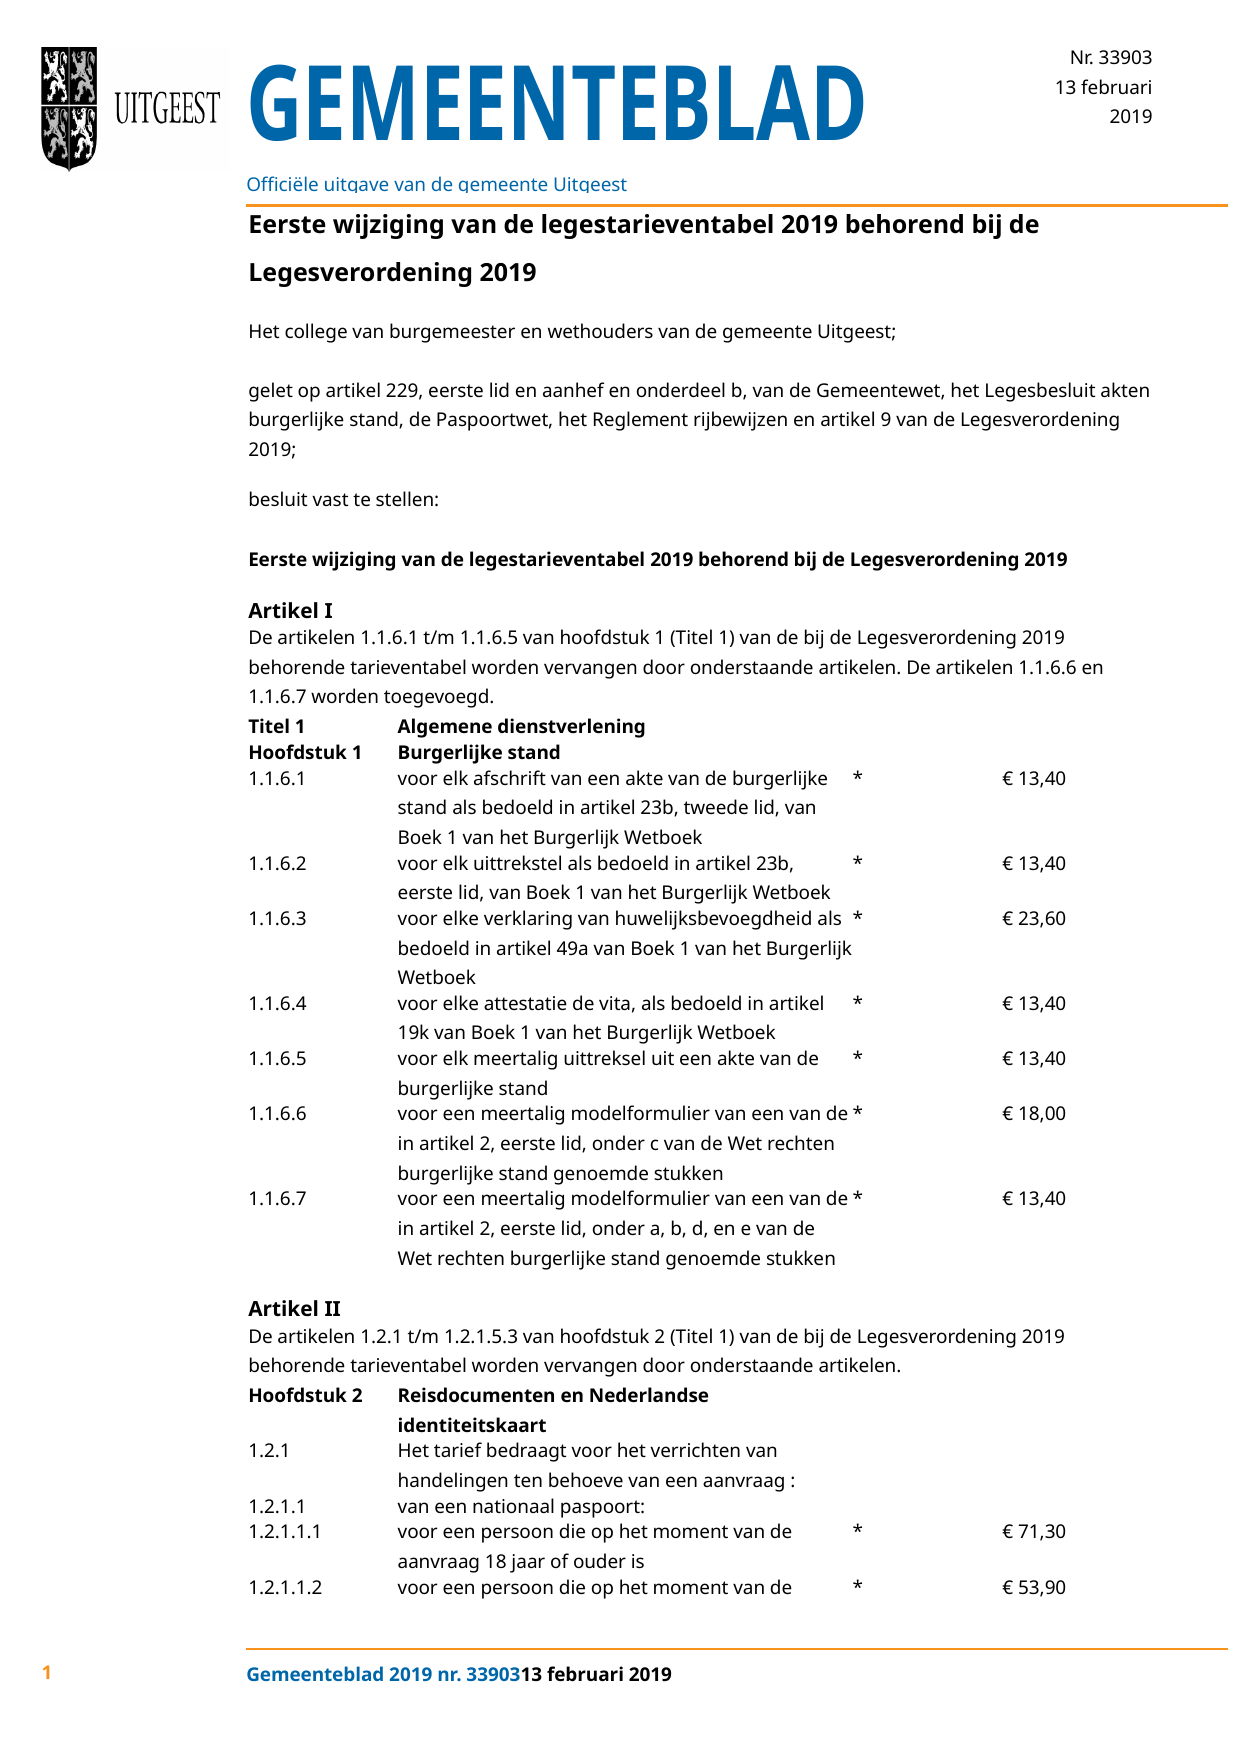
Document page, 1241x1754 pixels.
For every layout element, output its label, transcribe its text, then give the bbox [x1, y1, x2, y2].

table_cell € 23,60 [1002, 905, 1152, 990]
table_cell voor een persoon die op het moment van de aanvraag 18 jaar of ouder is [398, 1519, 852, 1574]
table_cell voor elk uittrekstel als bedoeld in artikel 23b, eerste lid, van Boek 1 van het Burgerlijk Wetboek [398, 850, 852, 905]
table_cell Burgerlijke stand [398, 739, 852, 765]
table_cell 1.1.6.5 [248, 1045, 397, 1101]
table_header Titel 1 [248, 714, 397, 739]
table_header Algemene dienstverlening [398, 714, 852, 739]
text Het college van burgemeester en wethouders van de gemeente Uitgeest; [248, 318, 1152, 344]
table_cell [853, 1438, 1002, 1493]
table_cell [853, 1493, 1002, 1518]
table_cell 1.1.6.1 [248, 765, 397, 850]
table_cell 1.1.6.7 [248, 1186, 397, 1270]
table_cell 1.2.1 [248, 1438, 397, 1493]
table_cell 1.1.6.2 [248, 850, 397, 905]
table_cell * [853, 1186, 1002, 1270]
text De artikelen 1.2.1 t/m 1.2.1.5.3 van hoofdstuk 2 (Titel 1) van de bij de Legesverordening 2019 behorende tarieventabel worden vervangen door onderstaande artikelen. [248, 1323, 1152, 1378]
table_cell * [853, 765, 1002, 850]
table_cell voor een meertalig modelformulier van een van de in artikel 2, eerste lid, onder a, b, d, en e van de Wet rechten burgerlijke stand genoemde stukken [398, 1186, 852, 1270]
table_cell * [853, 1519, 1002, 1574]
table_cell [1002, 1493, 1152, 1518]
table_cell € 18,00 [1002, 1101, 1152, 1186]
table_cell € 13,40 [1002, 765, 1152, 850]
table_cell € 13,40 [1002, 1045, 1152, 1101]
table_cell voor elke verklaring van huwelijksbevoegdheid als bedoeld in artikel 49a van Boek 1 van het Burgerlijk Wetboek [398, 905, 852, 990]
table_cell van een nationaal paspoort: [398, 1493, 852, 1518]
table_cell € 71,30 [1002, 1519, 1152, 1574]
table_cell Hoofdstuk 1 [248, 739, 397, 765]
table_cell [1002, 1438, 1152, 1493]
table_header [1002, 714, 1152, 739]
table_header Hoofdstuk 2 [248, 1382, 397, 1437]
table_cell 1.1.6.6 [248, 1101, 397, 1186]
table_header [853, 714, 1002, 739]
text Artikel I [248, 596, 1152, 624]
table_cell € 13,40 [1002, 990, 1152, 1045]
table_cell € 13,40 [1002, 1186, 1152, 1270]
picture [41, 47, 231, 172]
table_cell 1.2.1.1.2 [248, 1574, 397, 1599]
table_cell [1002, 739, 1152, 765]
text Eerste wijziging van de legestarieventabel 2019 behorend bij de Legesverordening 2019 [248, 546, 1152, 571]
table_cell Het tarief bedraagt voor het verrichten van handelingen ten behoeve van een aanvraag : [398, 1438, 852, 1493]
table_cell 1.1.6.4 [248, 990, 397, 1045]
table_cell voor elke attestatie de vita, als bedoeld in artikel 19k van Boek 1 van het Burgerlijk Wetboek [398, 990, 852, 1045]
table_cell 1.1.6.3 [248, 905, 397, 990]
table_cell * [853, 990, 1002, 1045]
table_cell * [853, 1101, 1002, 1186]
table_cell € 13,40 [1002, 850, 1152, 905]
table_cell € 53,90 [1002, 1574, 1152, 1599]
table_cell voor elk meertalig uittreksel uit een akte van de burgerlijke stand [398, 1045, 852, 1101]
text besluit vast te stellen: [248, 487, 1152, 512]
table_header [1002, 1382, 1152, 1437]
table_cell voor elk afschrift van een akte van de burgerlijke stand als bedoeld in artikel 23b, tweede lid, van Boek 1 van het Burgerlijk Wetboek [398, 765, 852, 850]
table_cell voor een meertalig modelformulier van een van de in artikel 2, eerste lid, onder c van de Wet rechten burgerlijke stand genoemde stukken [398, 1101, 852, 1186]
table_header Reisdocumenten en Nederlandse identiteitskaart [398, 1382, 852, 1437]
text Eerste wijziging van de legestarieventabel 2019 behorend bij de Legesverordening 2019 [248, 207, 1152, 288]
table_cell * [853, 1574, 1002, 1599]
text De artikelen 1.1.6.1 t/m 1.1.6.5 van hoofdstuk 1 (Titel 1) van de bij de Legesverordening 2019 behorende tarieventabel worden vervangen door onderstaande artikelen. De artikelen 1.1.6.6 en 1.1.6.7 worden toegevoegd. [248, 624, 1152, 709]
table_cell 1.2.1.1 [248, 1493, 397, 1518]
table_cell * [853, 850, 1002, 905]
text gelet op artikel 229, eerste lid en aanhef en onderdeel b, van de Gemeentewet, het Legesbesluit akten burgerlijke stand, de Paspoortwet, het Reglement rijbewijzen en artikel 9 van de Legesverordening 2019; [248, 377, 1152, 462]
table_cell [853, 739, 1002, 765]
table_cell * [853, 1045, 1002, 1101]
text Artikel II [248, 1294, 1152, 1323]
table_cell voor een persoon die op het moment van de [398, 1574, 852, 1599]
table_cell 1.2.1.1.1 [248, 1519, 397, 1574]
table_header [853, 1382, 1002, 1437]
table_cell * [853, 905, 1002, 990]
